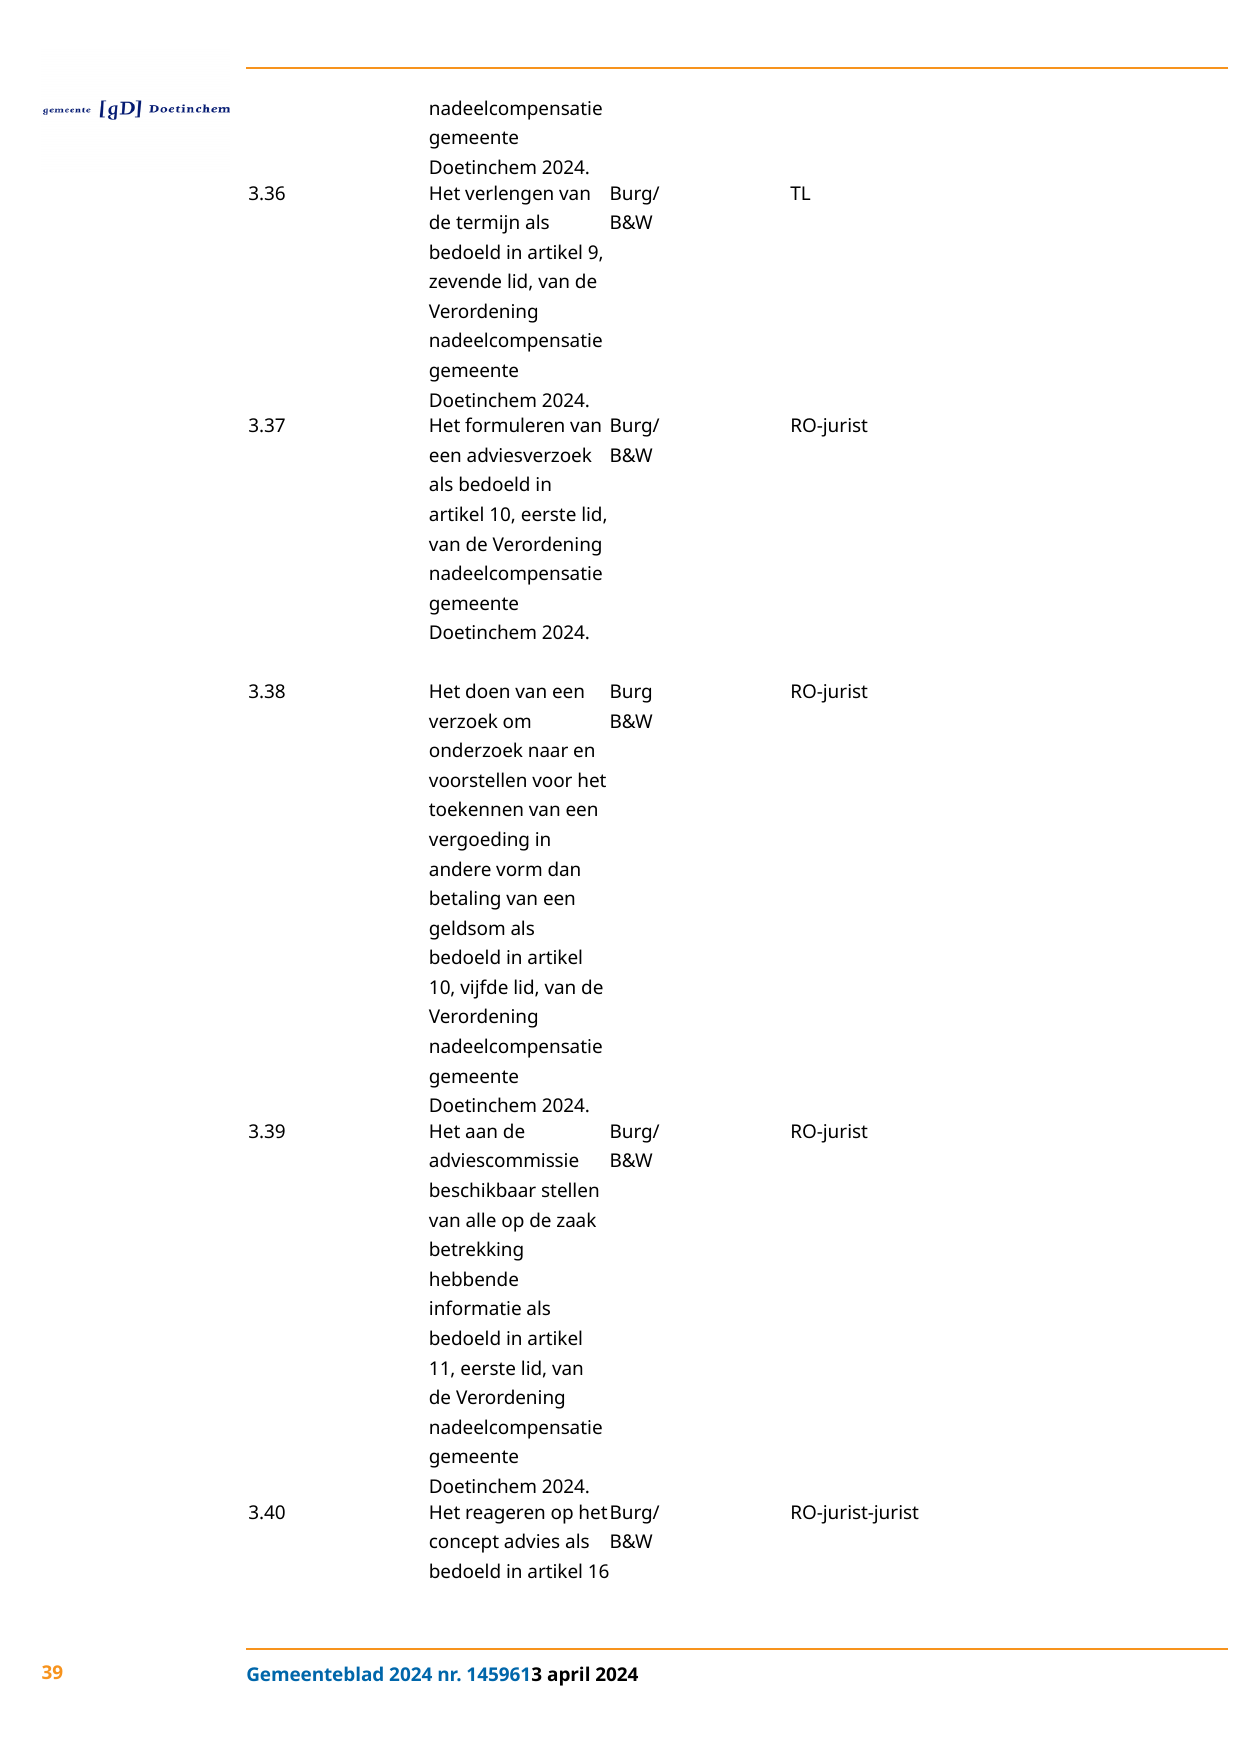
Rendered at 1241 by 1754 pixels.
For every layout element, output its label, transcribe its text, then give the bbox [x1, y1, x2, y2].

table_cell [609, 95, 790, 180]
table_cell [790, 95, 1152, 180]
table_header 3.38 [248, 678, 429, 1118]
table_cell RO-jurist [790, 1118, 971, 1499]
table_cell [971, 1499, 1152, 1584]
table_header Burg B&W [609, 678, 790, 1118]
table_cell [248, 95, 429, 180]
table_cell Burg/ B&W [609, 1499, 790, 1584]
table_cell 3.39 [248, 1118, 429, 1499]
table_cell Het formuleren van een adviesverzoek als bedoeld in artikel 10, eerste lid, van de Verordening nadeelcompensatie gemeente Doetinchem 2024. [429, 413, 609, 645]
table_cell Burg/ B&W [609, 180, 790, 412]
table_cell TL [790, 180, 1152, 412]
table_cell [971, 1118, 1152, 1499]
table_header Het doen van een verzoek om onderzoek naar en voorstellen voor het toekennen van een vergoeding in andere vorm dan betaling van een geldsom als bedoeld in artikel 10, vijfde lid, van de Verordening nadeelcompensatie gemeente Doetinchem 2024. [429, 678, 609, 1118]
table_cell Het reageren op het concept advies als bedoeld in artikel 16 [429, 1499, 609, 1584]
table_cell Burg/ B&W [609, 1118, 790, 1499]
table_header RO-jurist [790, 678, 971, 1118]
table_cell 3.37 [248, 413, 429, 645]
table_cell Burg/ B&W [609, 413, 790, 645]
table_header [971, 678, 1152, 1118]
table_cell Het aan de adviescommissie beschikbaar stellen van alle op de zaak betrekking hebbende informatie als bedoeld in artikel 11, eerste lid, van de Verordening nadeelcompensatie gemeente Doetinchem 2024. [429, 1118, 609, 1499]
table_cell 3.36 [248, 180, 429, 412]
table_cell RO-jurist [790, 413, 1152, 645]
picture [41, 47, 231, 172]
table_cell nadeelcompensatie gemeente Doetinchem 2024. [429, 95, 609, 180]
table_cell 3.40 [248, 1499, 429, 1584]
table_cell Het verlengen van de termijn als bedoeld in artikel 9, zevende lid, van de Verordening nadeelcompensatie gemeente Doetinchem 2024. [429, 180, 609, 412]
table_cell RO-jurist-jurist [790, 1499, 971, 1584]
